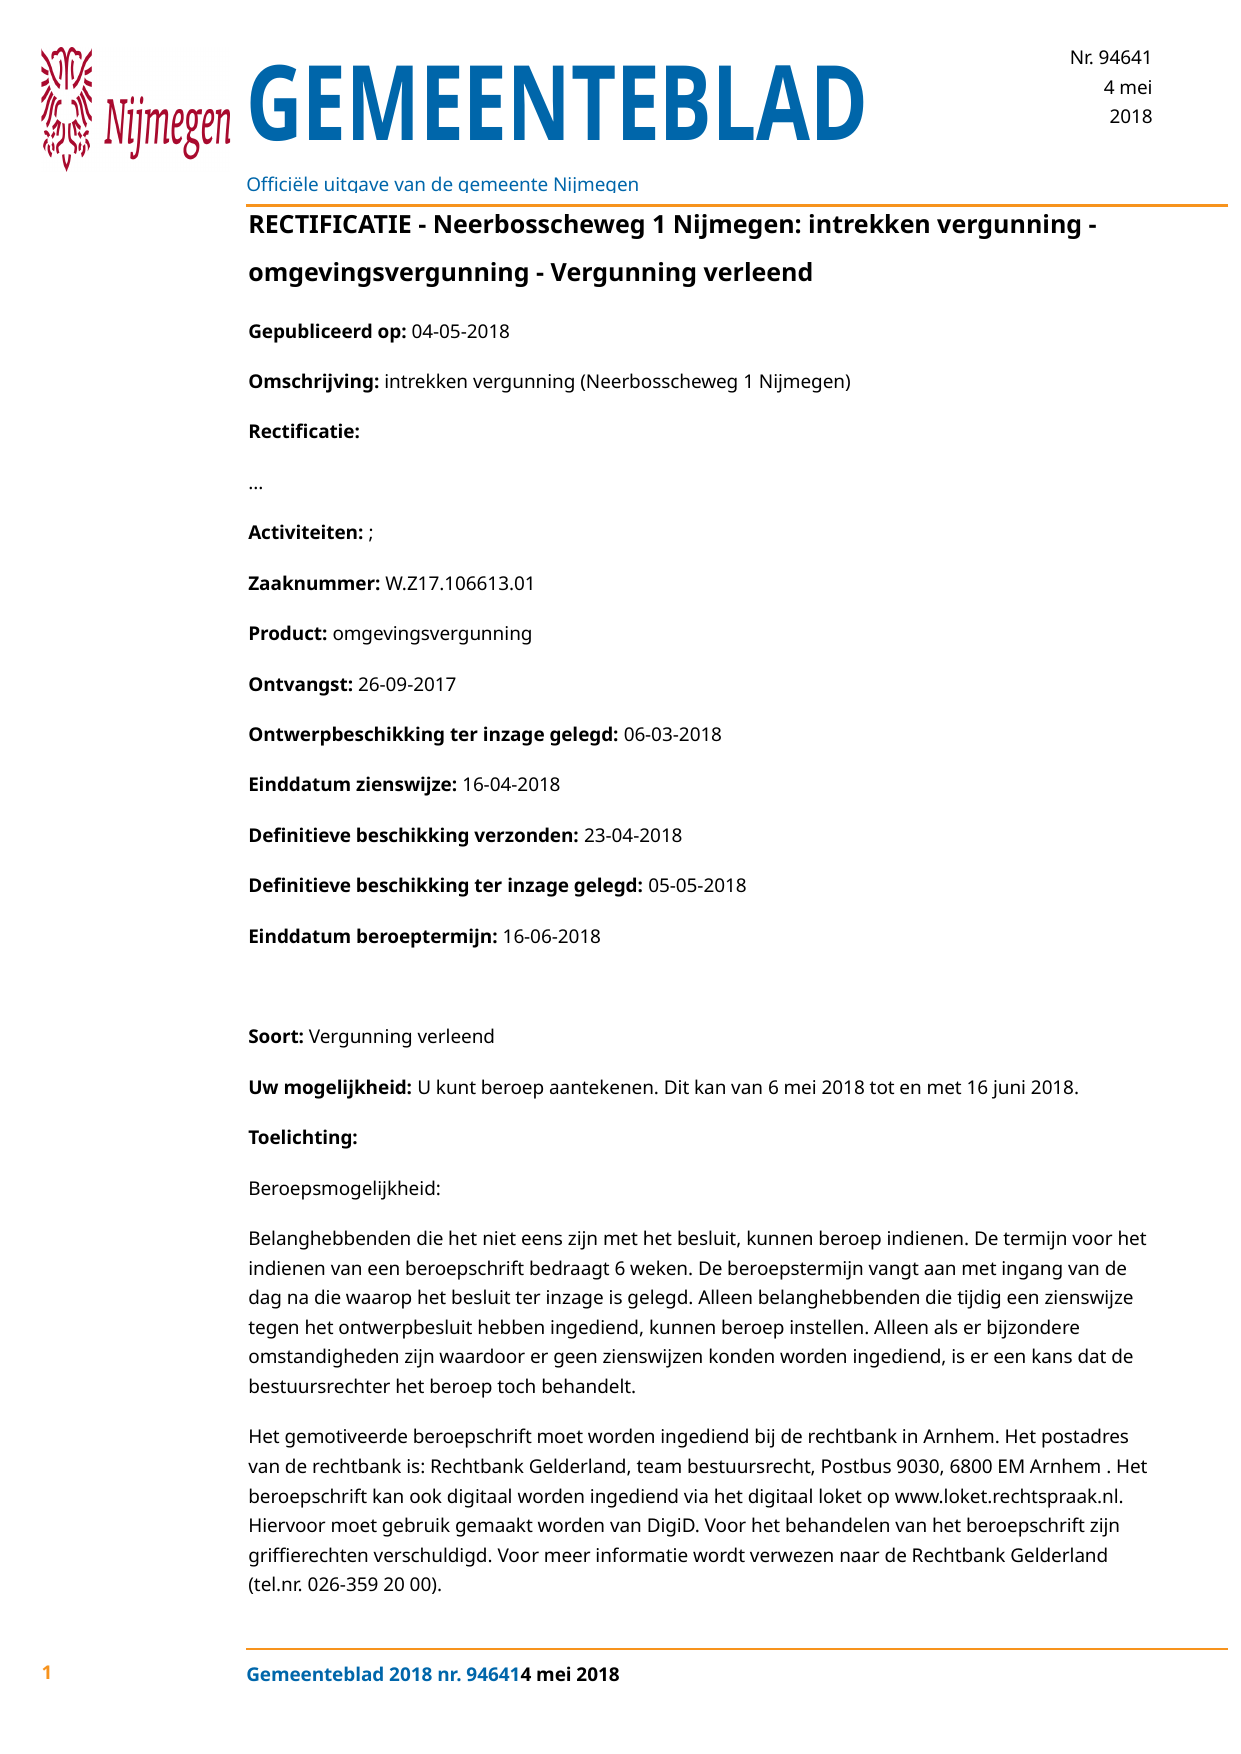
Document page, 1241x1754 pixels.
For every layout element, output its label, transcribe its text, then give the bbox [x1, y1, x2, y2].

text Product: omgevingsvergunning [248, 620, 1152, 646]
text Toelichting: [248, 1124, 1152, 1150]
text Definitieve beschikking ter inzage gelegd: 05-05-2018 [248, 872, 1152, 898]
text Definitieve beschikking verzonden: 23-04-2018 [248, 822, 1152, 848]
text Omschrijving: intrekken vergunning (Neerbosscheweg 1 Nijmegen) [248, 368, 1152, 394]
text RECTIFICATIE - Neerbosscheweg 1 Nijmegen: intrekken vergunning - omgevingsvergunning - Vergunning verleend [248, 207, 1152, 288]
text Einddatum beroeptermijn: 16-06-2018 [248, 923, 1152, 949]
text ... [248, 469, 1152, 495]
text Einddatum zienswijze: 16-04-2018 [248, 772, 1152, 797]
text Uw mogelijkheid: U kunt beroep aantekenen. Dit kan van 6 mei 2018 tot en met 16 juni 2018. [248, 1074, 1152, 1100]
text Beroepsmogelijkheid: [248, 1175, 1152, 1201]
text Het gemotiveerde beroepschrift moet worden ingediend bij de rechtbank in Arnhem. Het postadres van de rechtbank is: Rechtbank Gelderland, team bestuursrecht, Postbus 9030, 6800 EM Arnhem . Het beroepschrift kan ook digitaal worden ingediend via het digitaal loket op www.loket.rechtspraak.nl. Hiervoor moet gebruik gemaakt worden van DigiD. Voor het behandelen van het beroepschrift zijn griffierechten verschuldigd. Voor meer informatie wordt verwezen naar de Rechtbank Gelderland (tel.nr. 026-359 20 00). [248, 1424, 1152, 1597]
text Gepubliceerd op: 04-05-2018 [248, 318, 1152, 344]
text Ontwerpbeschikking ter inzage gelegd: 06-03-2018 [248, 721, 1152, 747]
text Belanghebbenden die het niet eens zijn met het besluit, kunnen beroep indienen. De termijn voor het indienen van een beroepschrift bedraagt 6 weken. De beroepstermijn vangt aan met ingang van de dag na die waarop het besluit ter inzage is gelegd. Alleen belanghebbenden die tijdig een zienswijze tegen het ontwerpbesluit hebben ingediend, kunnen beroep instellen. Alleen als er bijzondere omstandigheden zijn waardoor er geen zienswijzen konden worden ingediend, is er een kans dat de bestuursrechter het beroep toch behandelt. [248, 1225, 1152, 1399]
text Ontvangst: 26-09-2017 [248, 671, 1152, 697]
text Soort: Vergunning verleend [248, 1024, 1152, 1049]
text Rectificatie: [248, 419, 1152, 444]
text Activiteiten: ; [248, 519, 1152, 545]
text Zaaknummer: W.Z17.106613.01 [248, 570, 1152, 596]
picture [41, 47, 231, 172]
